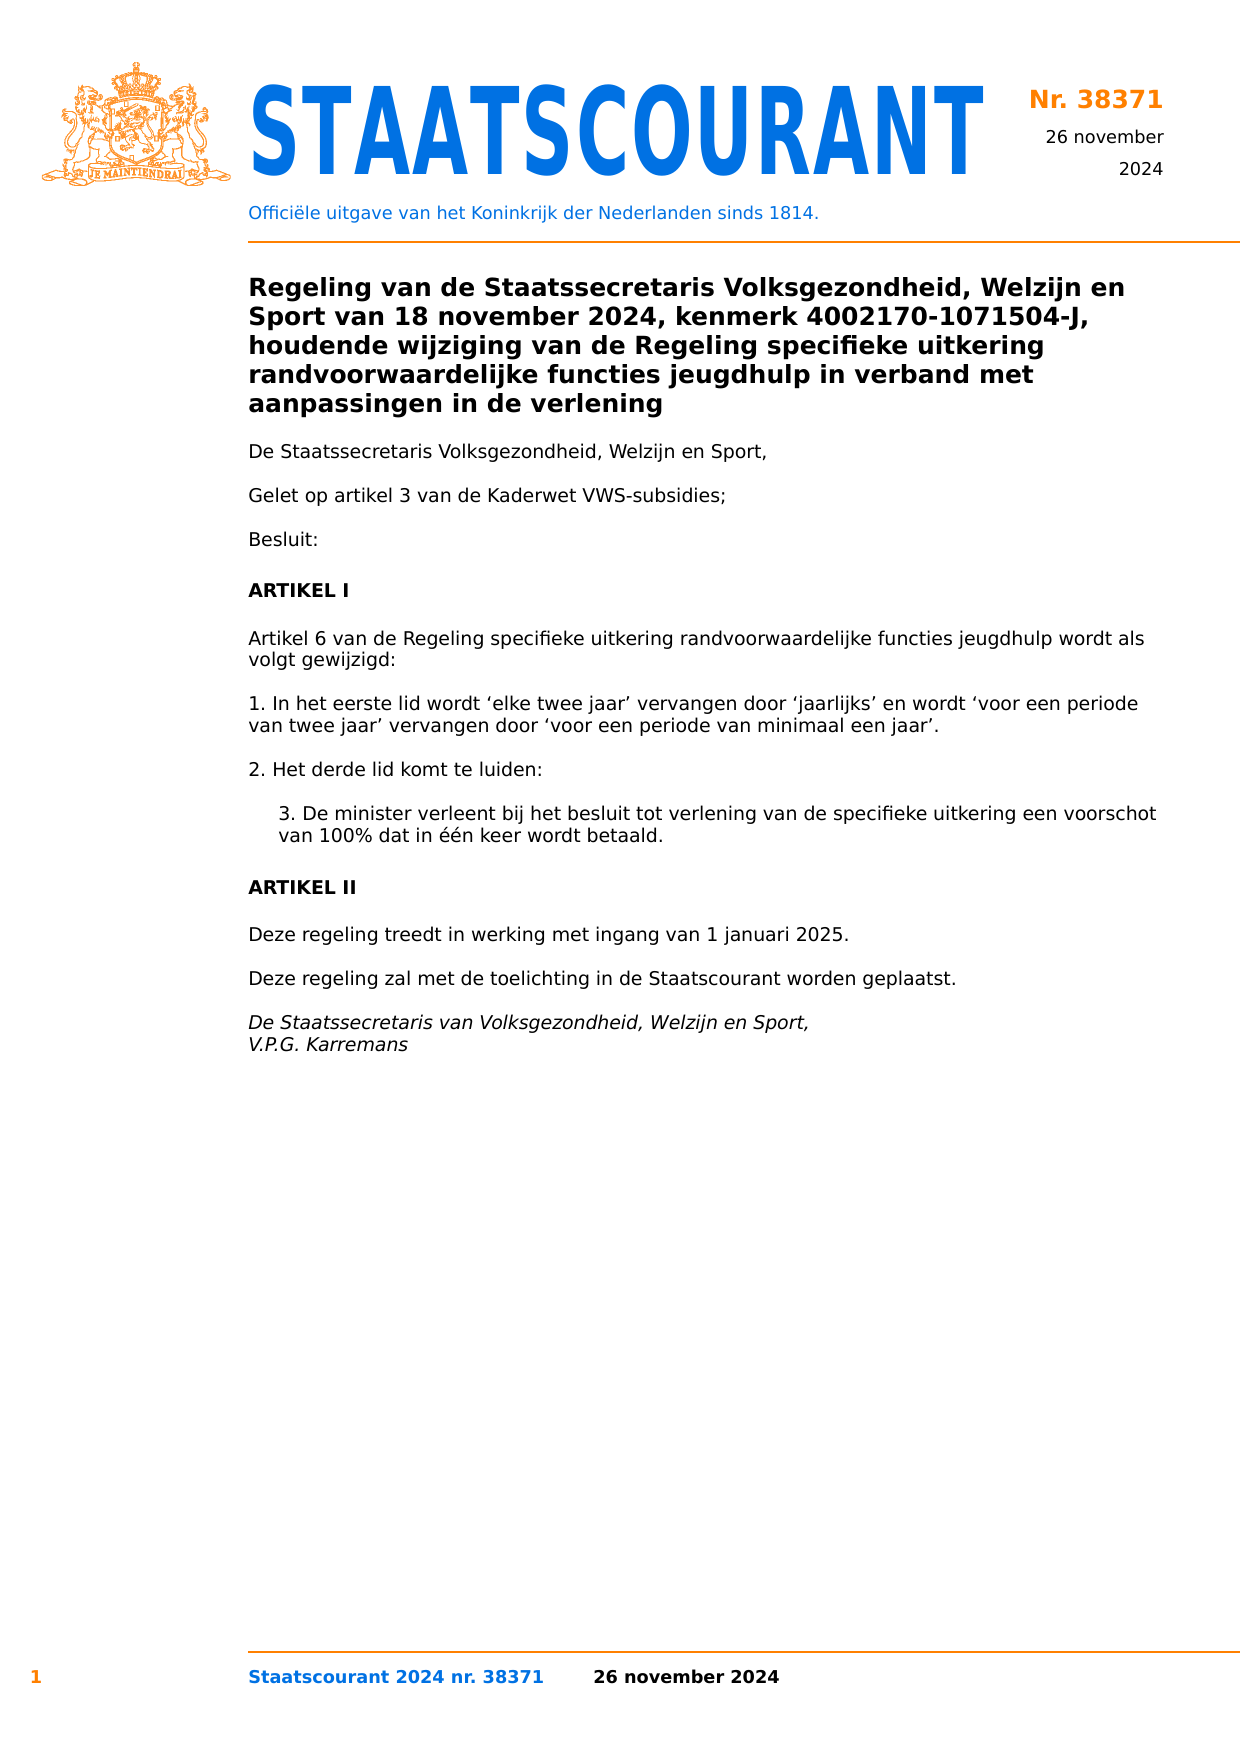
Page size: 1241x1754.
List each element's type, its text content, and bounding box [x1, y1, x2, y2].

picture [41, 62, 231, 186]
text 2. Het derde lid komt te luiden: [248, 759, 1163, 781]
subtitle ARTIKEL II [248, 877, 1163, 899]
text De Staatssecretaris van Volksgezondheid, Welzijn en Sport, V.P.G. Karremans [248, 1012, 1163, 1056]
text Deze regeling treedt in werking met ingang van 1 januari 2025. [248, 924, 1163, 946]
text Artikel 6 van de Regeling specifieke uitkering randvoorwaardelijke functies jeugdhulp wordt als volgt gewijzigd: [248, 627, 1163, 671]
table_cell Officiële uitgave van het Koninkrijk der Nederlanden sinds 1814. [248, 203, 1240, 241]
text De Staatssecretaris Volksgezondheid, Welzijn en Sport, [248, 441, 1163, 463]
text 1. In het eerste lid wordt ‘elke twee jaar’ vervangen door ‘jaarlijks’ en wordt ‘voor een periode van twee jaar’ vervangen door ‘voor een periode van minimaal een jaar’. [248, 693, 1163, 737]
table_header Nr. 38371 [998, 62, 1240, 121]
text Gelet op artikel 3 van de Kaderwet VWS-subsidies; [248, 484, 1163, 507]
table_cell 2024 [998, 153, 1240, 203]
table_header STAATSCOURANT [248, 62, 998, 203]
subtitle ARTIKEL I [248, 580, 1163, 602]
table_cell 26 november [998, 121, 1240, 153]
subtitle Regeling van de Staatssecretaris Volksgezondheid, Welzijn en Sport van 18 november 2024, kenmerk 4002170-1071504-J, houdende wijziging van de Regeling specifieke uitkering randvoorwaardelijke functies jeugdhulp in verband met aanpassingen in de verlening [248, 273, 1163, 419]
text Besluit: [248, 528, 1163, 550]
table_header [25, 62, 248, 241]
text Deze regeling zal met de toelichting in de Staatscourant worden geplaatst. [248, 968, 1163, 990]
text 3. De minister verleent bij het besluit tot verlening van de specifieke uitkering een voorschot van 100% dat in één keer wordt betaald. [278, 803, 1163, 847]
